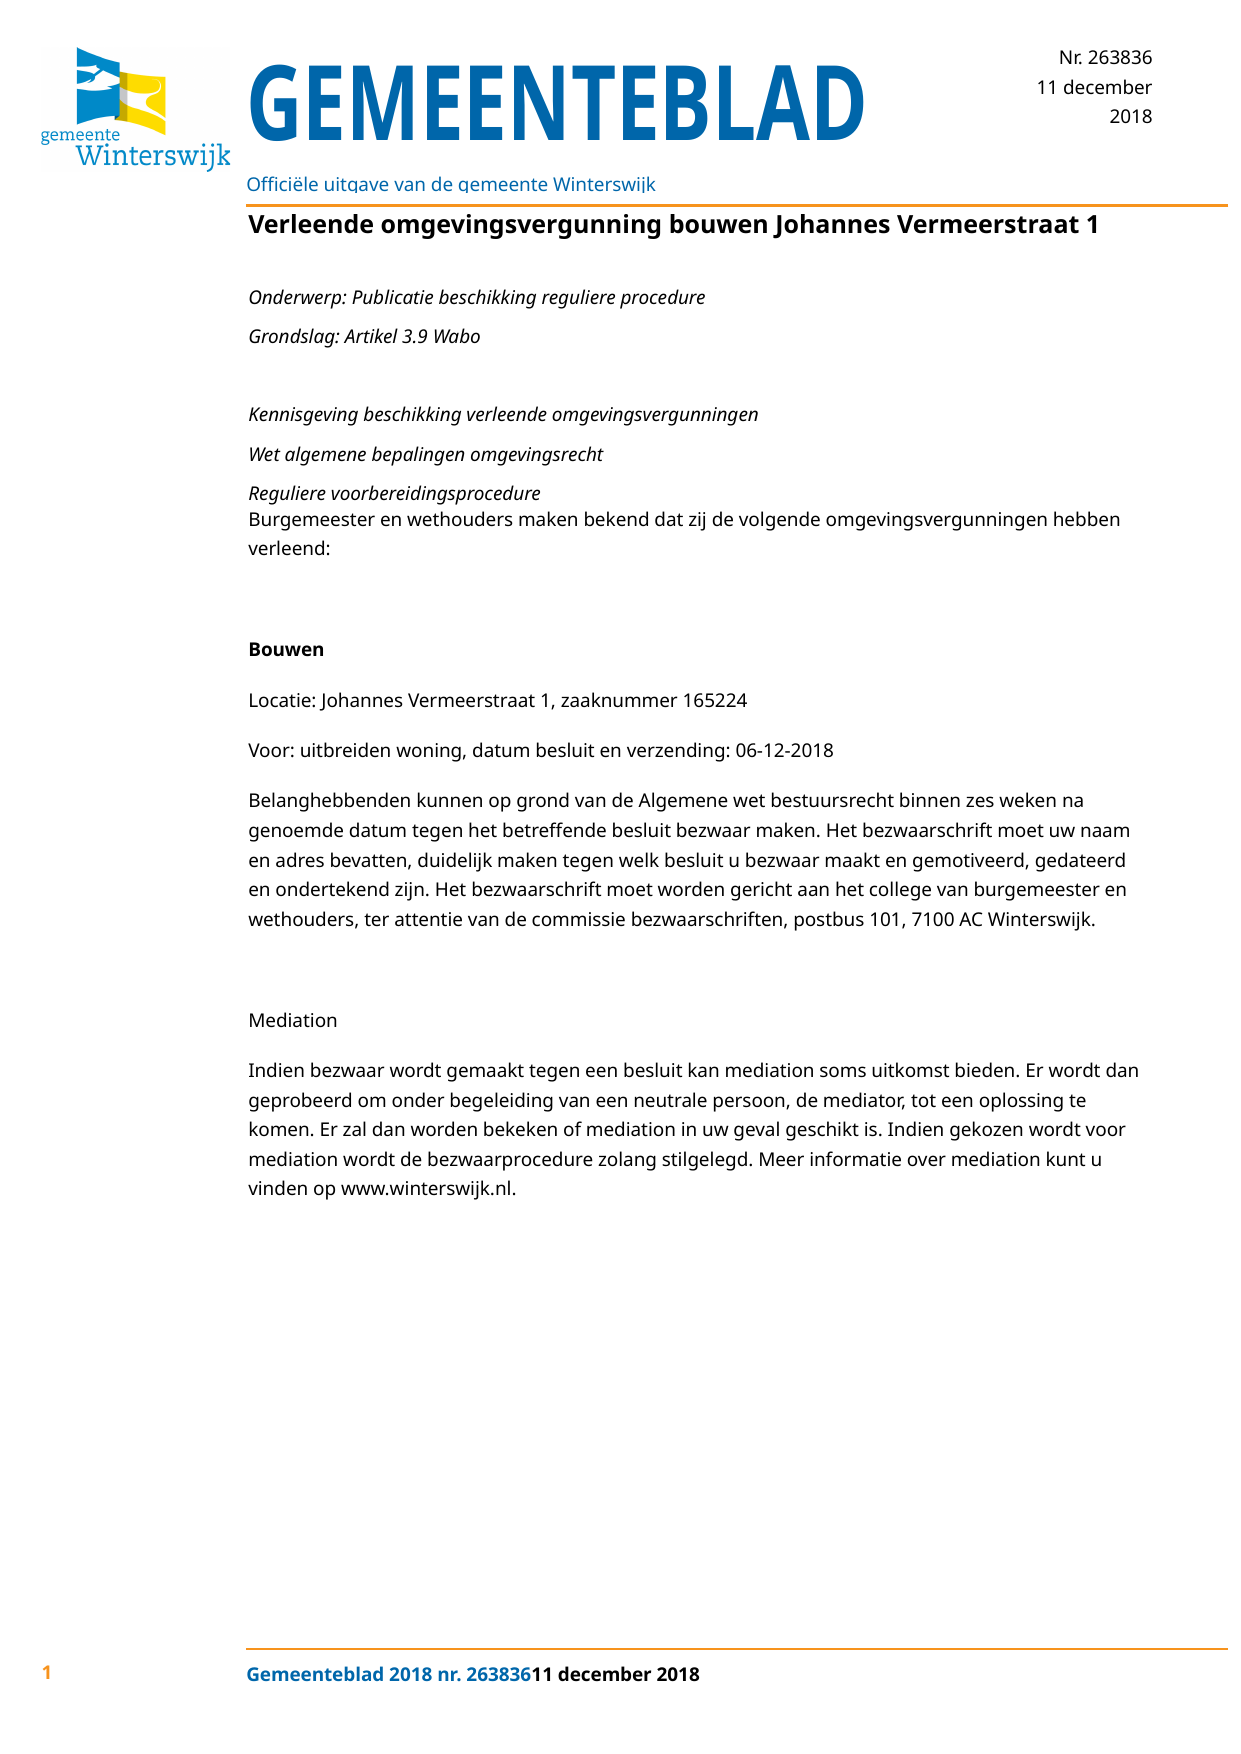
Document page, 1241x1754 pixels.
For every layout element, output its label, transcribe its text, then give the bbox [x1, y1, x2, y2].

text Mediation [248, 1007, 1152, 1032]
text Grondslag: Artikel 3.9 Wabo [248, 323, 1152, 349]
text Kennisgeving beschikking verleende omgevingsvergunningen [248, 402, 1152, 427]
text Indien bezwaar wordt gemaakt tegen een besluit kan mediation soms uitkomst bieden. Er wordt dan geprobeerd om onder begeleiding van een neutrale persoon, de mediator, tot een oplossing te komen. Er zal dan worden bekeken of mediation in uw geval geschikt is. Indien gekozen wordt voor mediation wordt de bezwaarprocedure zolang stilgelegd. Meer informatie over mediation kunt u vinden op www.winterswijk.nl. [248, 1057, 1152, 1201]
text Burgemeester en wethouders maken bekend dat zij de volgende omgevingsvergunningen hebben verleend: [248, 506, 1152, 561]
text Belanghebbenden kunnen op grond van de Algemene wet bestuursrecht binnen zes weken na genoemde datum tegen het betreffende besluit bezwaar maken. Het bezwaarschrift moet uw naam en adres bevatten, duidelijk maken tegen welk besluit u bezwaar maakt en gemotiveerd, gedateerd en ondertekend zijn. Het bezwaarschrift moet worden gericht aan het college van burgemeester en wethouders, ter attentie van de commissie bezwaarschriften, postbus 101, 7100 AC Winterswijk. [248, 788, 1152, 932]
text Verleende omgevingsvergunning bouwen Johannes Vermeerstraat 1 [248, 207, 1152, 241]
text Bouwen [248, 636, 1152, 662]
picture [225, 153, 231, 162]
text Wet algemene bepalingen omgevingsrecht [248, 441, 1152, 467]
text Onderwerp: Publicatie beschikking reguliere procedure [248, 284, 1152, 309]
text Locatie: Johannes Vermeerstraat 1, zaaknummer 165224 [248, 687, 1152, 712]
text Reguliere voorbereidingsprocedure [248, 480, 1152, 506]
text Voor: uitbreiden woning, datum besluit en verzending: 06-12-2018 [248, 737, 1152, 763]
picture [41, 47, 231, 172]
